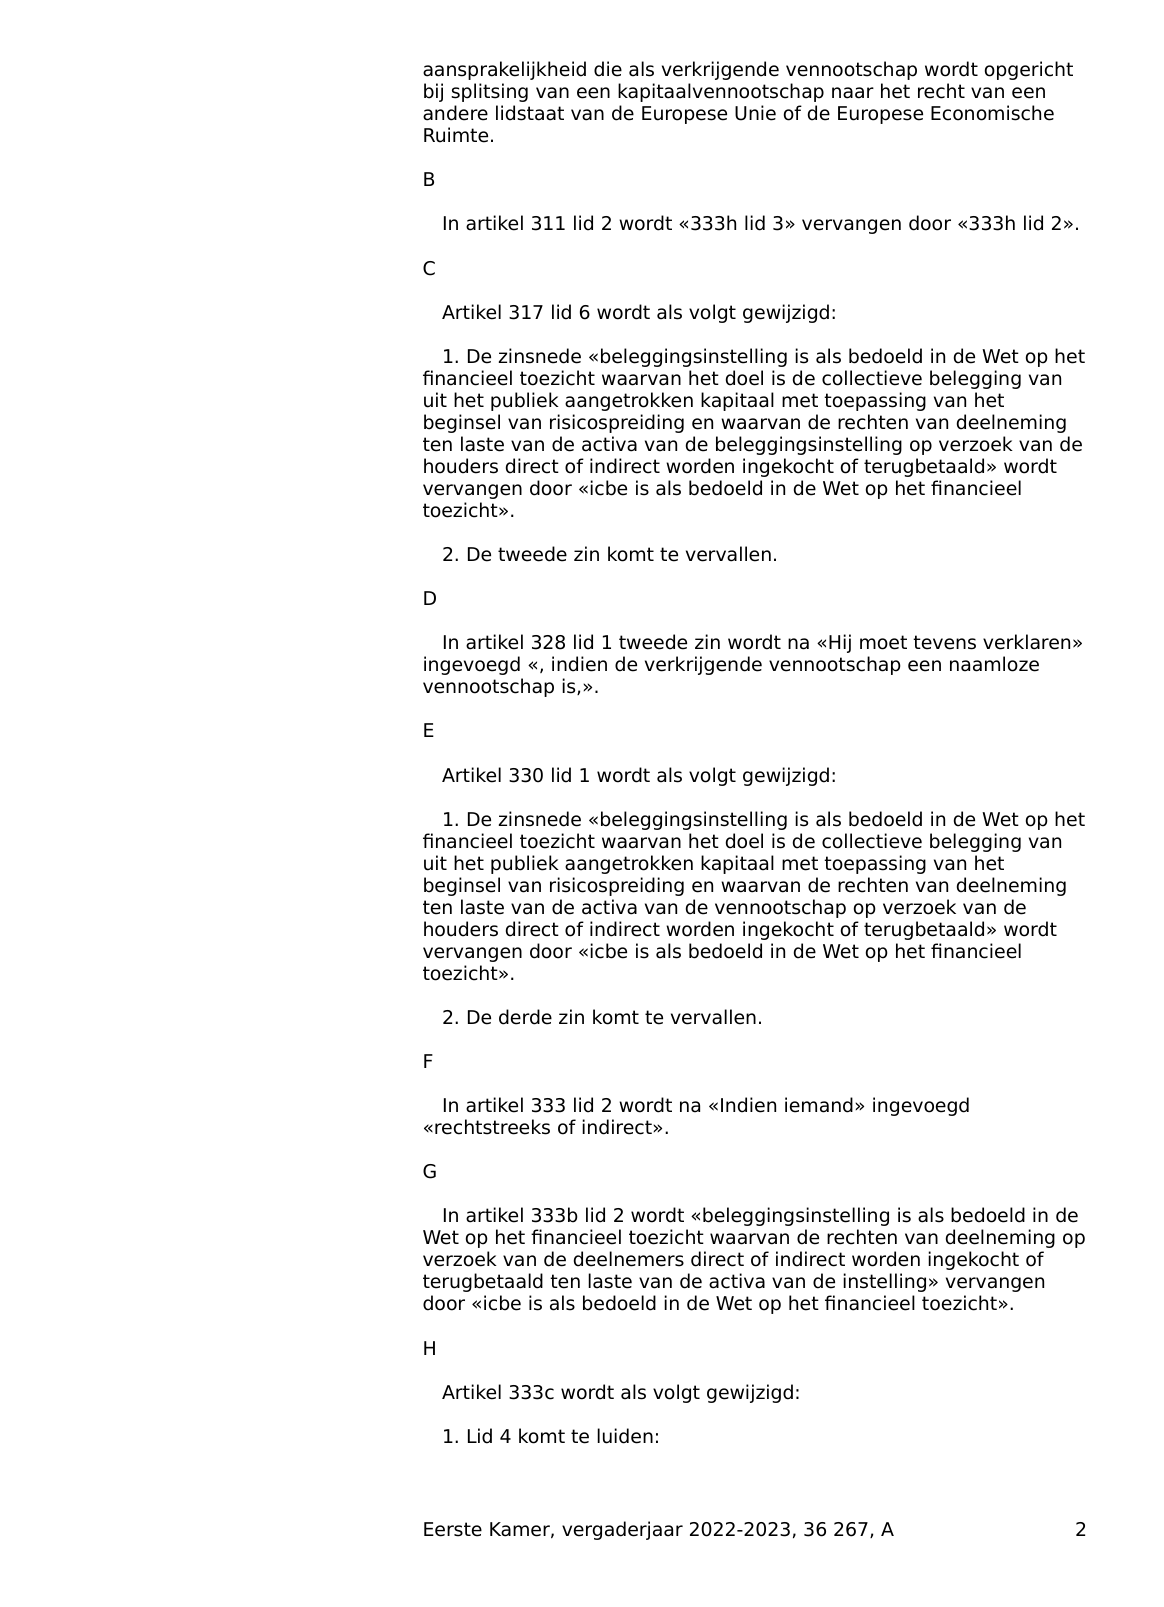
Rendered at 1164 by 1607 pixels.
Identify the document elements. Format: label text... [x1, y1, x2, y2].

text H [422, 1337, 1087, 1359]
text Artikel 317 lid 6 wordt als volgt gewijzigd: [422, 302, 1087, 324]
text F [422, 1051, 1087, 1073]
text 2. De tweede zin komt te vervallen. [422, 544, 1087, 566]
text B [422, 169, 1087, 191]
text In artikel 333b lid 2 wordt «beleggingsinstelling is als bedoeld in de Wet op het financieel toezicht waarvan de rechten van deelneming op verzoek van de deelnemers direct of indirect worden ingekocht of terugbetaald ten laste van de activa van de instelling» vervangen door «icbe is als bedoeld in de Wet op het financieel toezicht». [422, 1205, 1087, 1315]
text In artikel 311 lid 2 wordt «333h lid 3» vervangen door «333h lid 2». [422, 213, 1087, 235]
text In artikel 328 lid 1 tweede zin wordt na «Hij moet tevens verklaren» ingevoegd «, indien de verkrijgende vennootschap een naamloze vennootschap is,». [422, 632, 1087, 698]
text 1. De zinsnede «beleggingsinstelling is als bedoeld in de Wet op het financieel toezicht waarvan het doel is de collectieve belegging van uit het publiek aangetrokken kapitaal met toepassing van het beginsel van risicospreiding en waarvan de rechten van deelneming ten laste van de activa van de beleggingsinstelling op verzoek van de houders direct of indirect worden ingekocht of terugbetaald» wordt vervangen door «icbe is als bedoeld in de Wet op het financieel toezicht». [422, 346, 1087, 522]
text Artikel 330 lid 1 wordt als volgt gewijzigd: [422, 764, 1087, 786]
text In artikel 333 lid 2 wordt na «Indien iemand» ingevoegd «rechtstreeks of indirect». [422, 1095, 1087, 1139]
text C [422, 257, 1087, 279]
text Artikel 333c wordt als volgt gewijzigd: [422, 1382, 1087, 1403]
text 1. Lid 4 komt te luiden: [422, 1426, 1087, 1448]
text 2. De derde zin komt te vervallen. [422, 1007, 1087, 1029]
text D [422, 588, 1087, 610]
text G [422, 1161, 1087, 1183]
text aansprakelijkheid die als verkrijgende vennootschap wordt opgericht bij splitsing van een kapitaalvennootschap naar het recht van een andere lidstaat van de Europese Unie of de Europese Economische Ruimte. [422, 59, 1087, 147]
text 1. De zinsnede «beleggingsinstelling is als bedoeld in de Wet op het financieel toezicht waarvan het doel is de collectieve belegging van uit het publiek aangetrokken kapitaal met toepassing van het beginsel van risicospreiding en waarvan de rechten van deelneming ten laste van de activa van de vennootschap op verzoek van de houders direct of indirect worden ingekocht of terugbetaald» wordt vervangen door «icbe is als bedoeld in de Wet op het financieel toezicht». [422, 809, 1087, 984]
text E [422, 720, 1087, 742]
